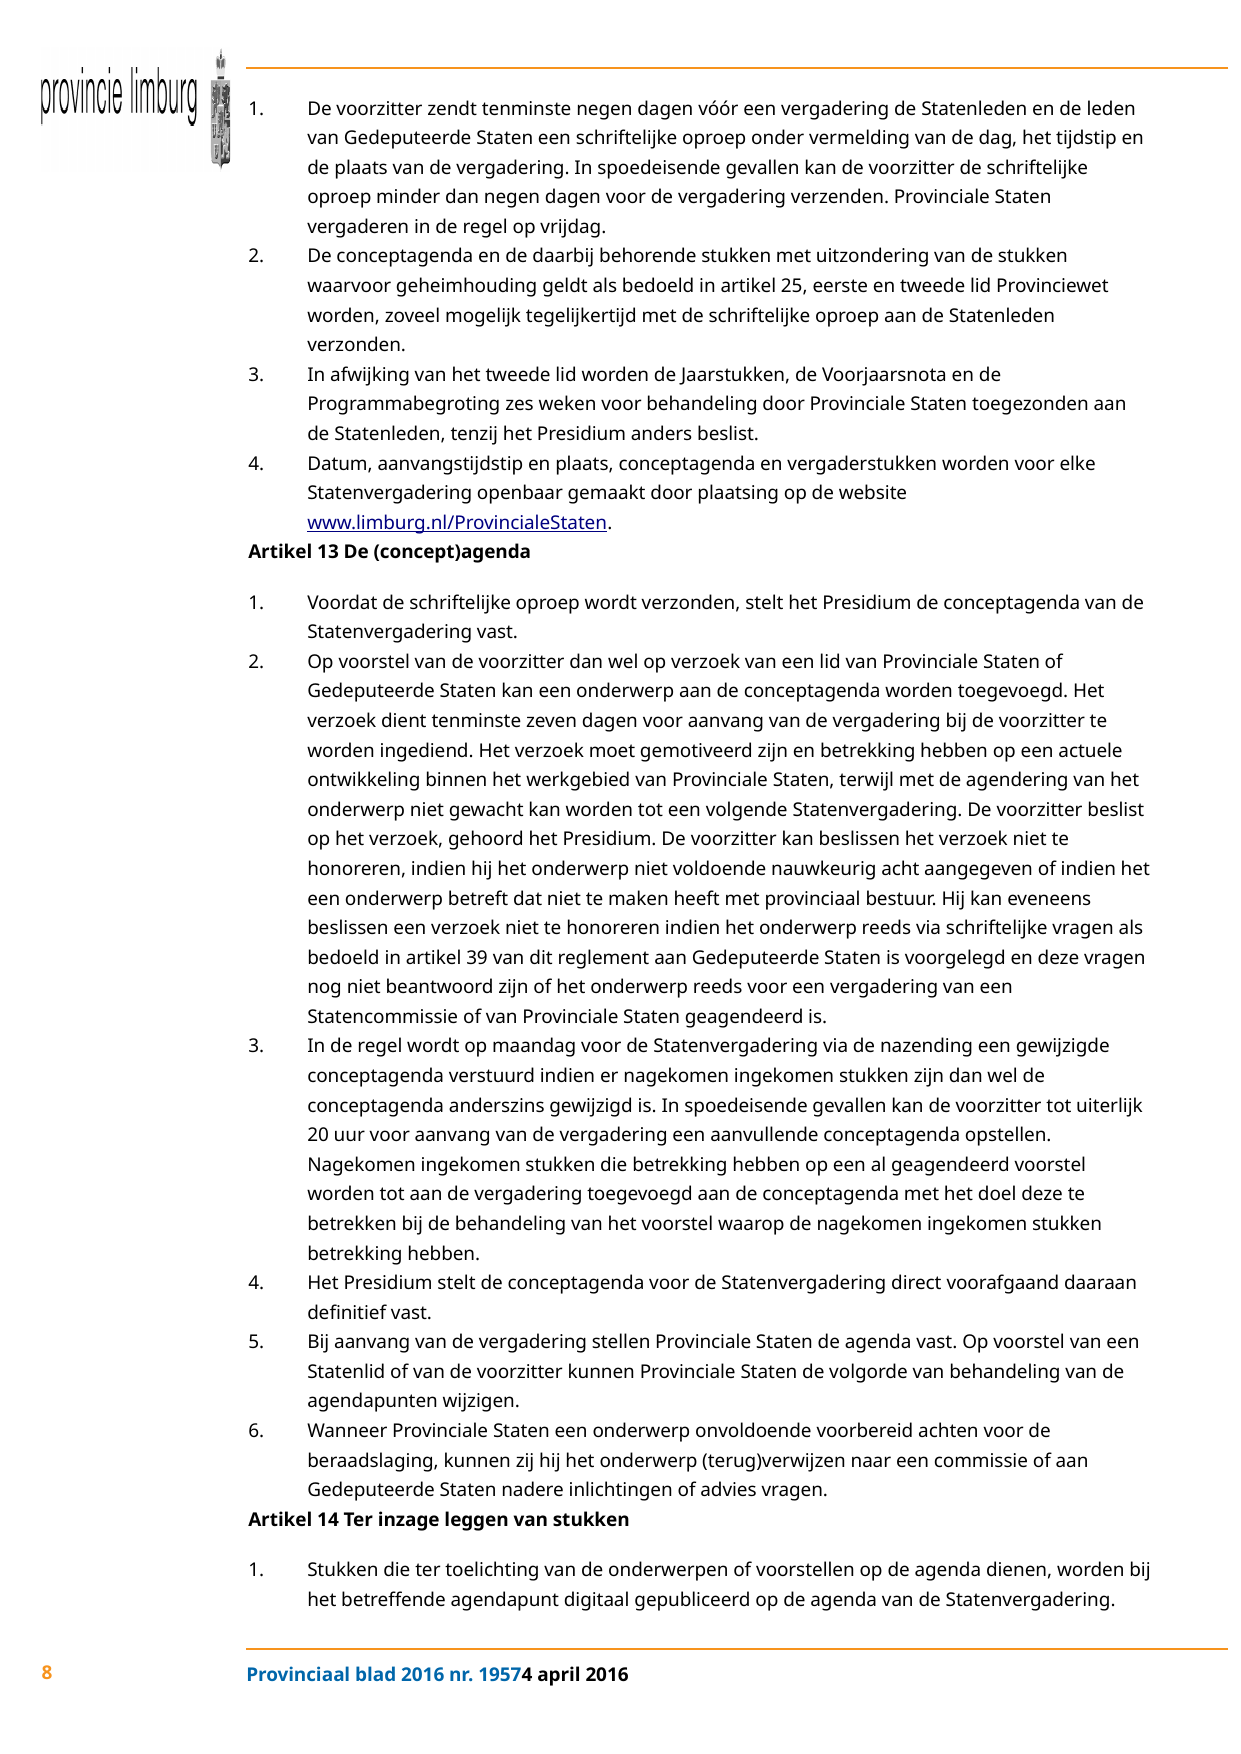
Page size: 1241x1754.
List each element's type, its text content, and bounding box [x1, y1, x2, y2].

list In de regel wordt op maandag voor de Statenvergadering via de nazending een gewijzigde conceptagenda verstuurd indien er nagekomen ingekomen stukken zijn dan wel de conceptagenda anderszins gewijzigd is. In spoedeisende gevallen kan de voorzitter tot uiterlijk 20 uur voor aanvang van de vergadering een aanvullende conceptagenda opstellen. Nagekomen ingekomen stukken die betrekking hebben op een al geagendeerd voorstel worden tot aan de vergadering toegevoegd aan de conceptagenda met het doel deze te betrekken bij de behandeling van het voorstel waarop de nagekomen ingekomen stukken betrekking hebben. [248, 1033, 1152, 1266]
picture [41, 47, 231, 172]
list Op voorstel van de voorzitter dan wel op verzoek van een lid van Provinciale Staten of Gedeputeerde Staten kan een onderwerp aan de conceptagenda worden toegevoegd. Het verzoek dient tenminste zeven dagen voor aanvang van de vergadering bij de voorzitter te worden ingediend. Het verzoek moet gemotiveerd zijn en betrekking hebben op een actuele ontwikkeling binnen het werkgebied van Provinciale Staten, terwijl met de agendering van het onderwerp niet gewacht kan worden tot een volgende Statenvergadering. De voorzitter beslist op het verzoek, gehoord het Presidium. De voorzitter kan beslissen het verzoek niet te honoreren, indien hij het onderwerp niet voldoende nauwkeurig acht aangegeven of indien het een onderwerp betreft dat niet te maken heeft met provinciaal bestuur. Hij kan eveneens beslissen een verzoek niet te honoreren indien het onderwerp reeds via schriftelijke vragen als bedoeld in artikel 39 van dit reglement aan Gedeputeerde Staten is voorgelegd en deze vragen nog niet beantwoord zijn of het onderwerp reeds voor een vergadering van een Statencommissie of van Provinciale Staten geagendeerd is. [248, 648, 1152, 1029]
list Voordat de schriftelijke oproep wordt verzonden, stelt het Presidium de conceptagenda van de Statenvergadering vast. [248, 589, 1152, 644]
list Datum, aanvangstijdstip en plaats, conceptagenda en vergaderstukken worden voor elke Statenvergadering openbaar gemaakt door plaatsing op de website www.limburg.nl/ProvincialeStaten. [248, 450, 1152, 535]
list Het Presidium stelt de conceptagenda voor de Statenvergadering direct voorafgaand daaraan definitief vast. [248, 1269, 1152, 1325]
list Bij aanvang van de vergadering stellen Provinciale Staten de agenda vast. Op voorstel van een Statenlid of van de voorzitter kunnen Provinciale Staten de volgorde van behandeling van de agendapunten wijzigen. [248, 1328, 1152, 1413]
list Stukken die ter toelichting van de onderwerpen of voorstellen op de agenda dienen, worden bij het betreffende agendapunt digitaal gepubliceerd op de agenda van de Statenvergadering. [248, 1556, 1152, 1612]
text Artikel 14 Ter inzage leggen van stukken [248, 1506, 1152, 1532]
text Artikel 13 De (concept)agenda [248, 538, 1152, 564]
list De conceptagenda en de daarbij behorende stukken met uitzondering van de stukken waarvoor geheimhouding geldt als bedoeld in artikel 25, eerste en tweede lid Provinciewet worden, zoveel mogelijk tegelijkertijd met de schriftelijke oproep aan de Statenleden verzonden. [248, 243, 1152, 357]
list De voorzitter zendt tenminste negen dagen vóór een vergadering de Statenleden en de leden van Gedeputeerde Staten een schriftelijke oproep onder vermelding van de dag, het tijdstip en de plaats van de vergadering. In spoedeisende gevallen kan de voorzitter de schriftelijke oproep minder dan negen dagen voor de vergadering verzenden. Provinciale Staten vergaderen in de regel op vrijdag. [248, 95, 1152, 239]
list In afwijking van het tweede lid worden de Jaarstukken, de Voorjaarsnota en de Programmabegroting zes weken voor behandeling door Provinciale Staten toegezonden aan de Statenleden, tenzij het Presidium anders beslist. [248, 361, 1152, 446]
list Wanneer Provinciale Staten een onderwerp onvoldoende voorbereid achten voor de beraadslaging, kunnen zij hij het onderwerp (terug)verwijzen naar een commissie of aan Gedeputeerde Staten nadere inlichtingen of advies vragen. [248, 1417, 1152, 1502]
